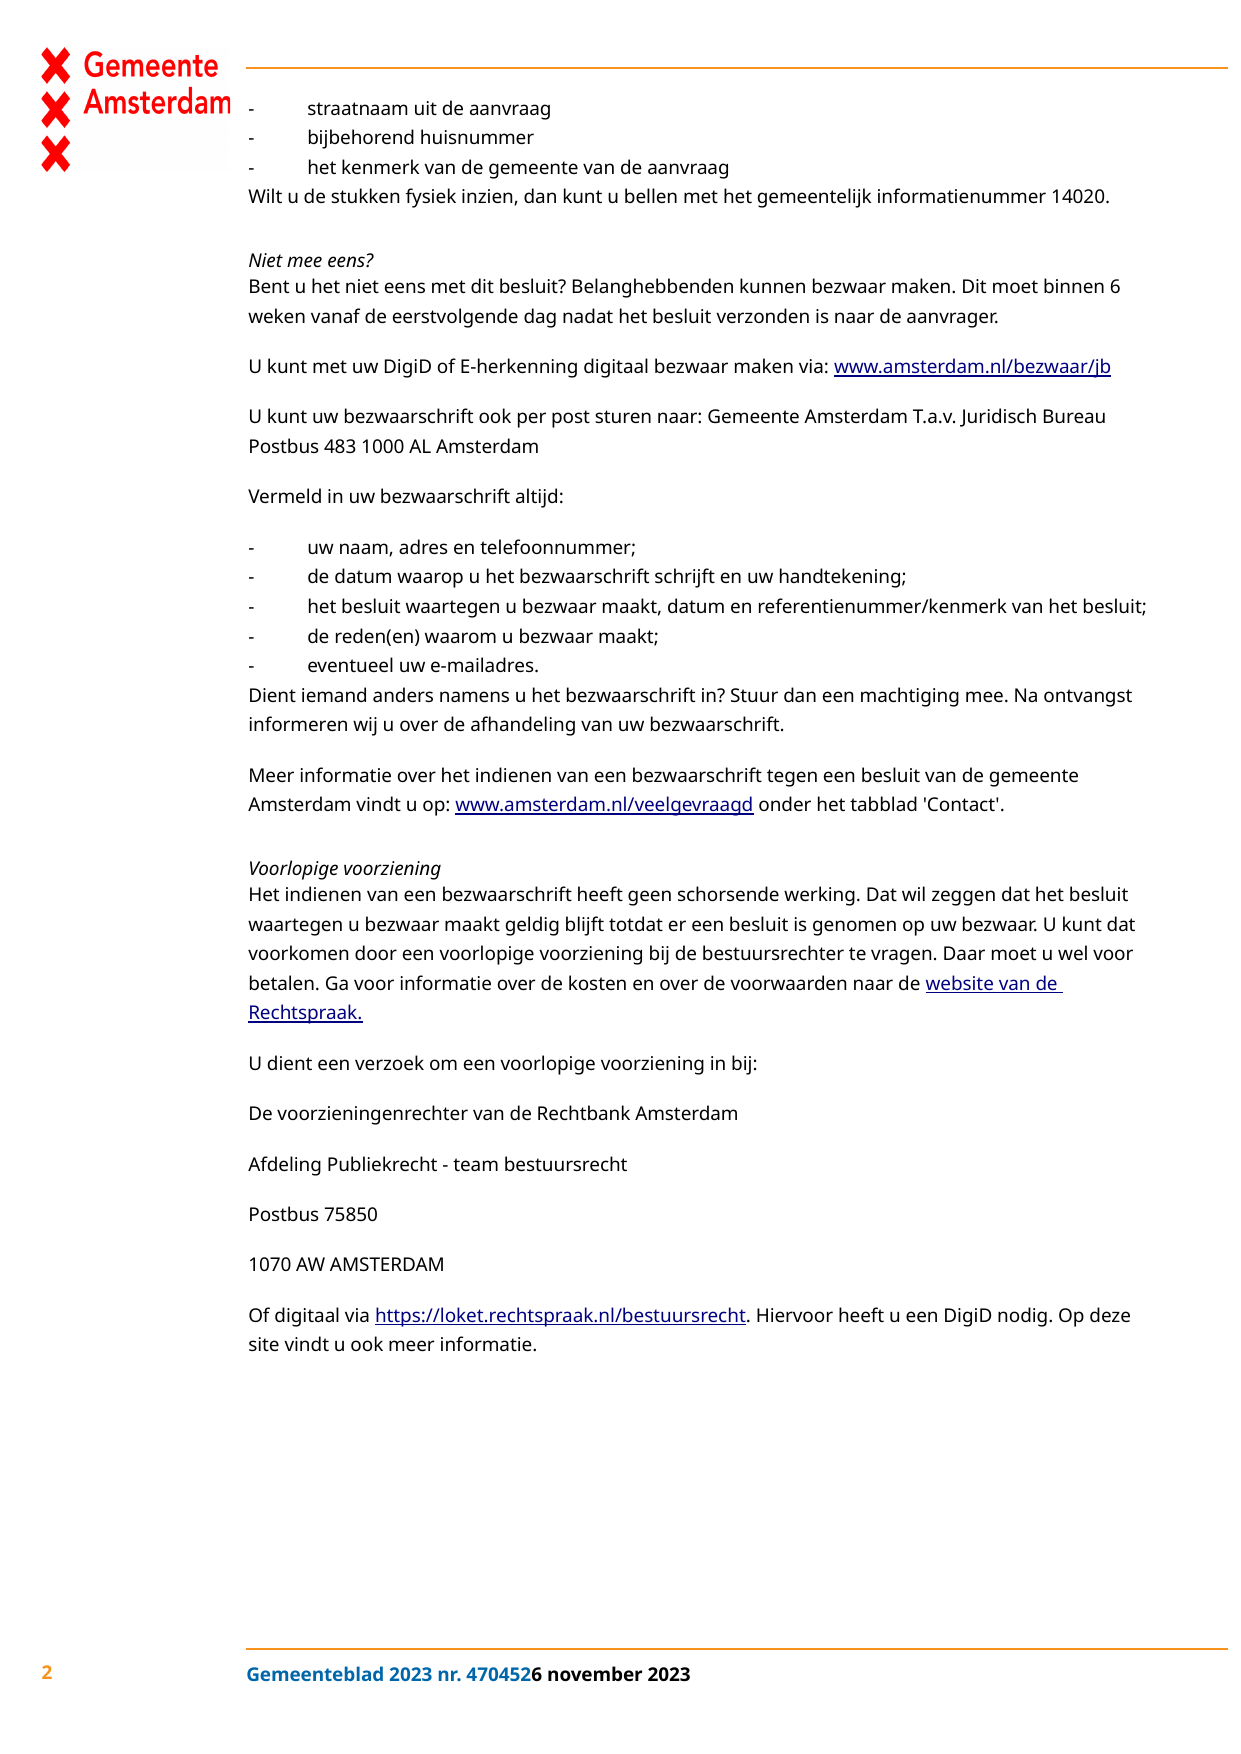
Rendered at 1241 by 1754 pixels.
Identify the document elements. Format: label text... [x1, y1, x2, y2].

text U kunt uw bezwaarschrift ook per post sturen naar: Gemeente Amsterdam T.a.v. Juridisch Bureau Postbus 483 1000 AL Amsterdam [248, 404, 1152, 459]
list uw naam, adres en telefoonnummer; [248, 534, 1152, 560]
text Vermeld in uw bezwaarschrift altijd: [248, 484, 1152, 509]
list de reden(en) waarom u bezwaar maakt; [248, 623, 1152, 648]
text Dient iemand anders namens u het bezwaarschrift in? Stuur dan een machtiging mee. Na ontvangst informeren wij u over de afhandeling van uw bezwaarschrift. [248, 682, 1152, 737]
text Niet mee eens? [248, 247, 1152, 273]
text Postbus 75850 [248, 1201, 1152, 1227]
picture [41, 47, 231, 172]
list het kenmerk van de gemeente van de aanvraag [248, 154, 1152, 180]
text U kunt met uw DigiD of E-herkenning digitaal bezwaar maken via: www.amsterdam.nl/bezwaar/jb [248, 353, 1152, 379]
list de datum waarop u het bezwaarschrift schrijft en uw handtekening; [248, 564, 1152, 589]
list eventueel uw e-mailadres. [248, 652, 1152, 678]
text Meer informatie over het indienen van een bezwaarschrift tegen een besluit van de gemeente Amsterdam vindt u op: www.amsterdam.nl/veelgevraagd onder het tabblad 'Contact'. [248, 762, 1152, 817]
text Wilt u de stukken fysiek inzien, dan kunt u bellen met het gemeentelijk informatienummer 14020. [248, 183, 1152, 209]
text Voorlopige voorziening [248, 856, 1152, 881]
text Afdeling Publiekrecht - team bestuursrecht [248, 1151, 1152, 1177]
list bijbehorend huisnummer [248, 124, 1152, 150]
list straatnaam uit de aanvraag [248, 95, 1152, 121]
text Bent u het niet eens met dit besluit? Belanghebbenden kunnen bezwaar maken. Dit moet binnen 6 weken vanaf de eerstvolgende dag nadat het besluit verzonden is naar de aanvrager. [248, 273, 1152, 328]
text De voorzieningenrechter van de Rechtbank Amsterdam [248, 1100, 1152, 1126]
list het besluit waartegen u bezwaar maakt, datum en referentienummer/kenmerk van het besluit; [248, 593, 1152, 619]
text U dient een verzoek om een voorlopige voorziening in bij: [248, 1050, 1152, 1076]
text Het indienen van een bezwaarschrift heeft geen schorsende werking. Dat wil zeggen dat het besluit waartegen u bezwaar maakt geldig blijft totdat er een besluit is genomen op uw bezwaar. U kunt dat voorkomen door een voorlopige voorziening bij de bestuursrechter te vragen. Daar moet u wel voor betalen. Ga voor informatie over de kosten en over de voorwaarden naar de website van de Rechtspraak. [248, 881, 1152, 1025]
text Of digitaal via https://loket.rechtspraak.nl/bestuursrecht. Hiervoor heeft u een DigiD nodig. Op deze site vindt u ook meer informatie. [248, 1302, 1152, 1357]
text 1070 AW AMSTERDAM [248, 1252, 1152, 1277]
